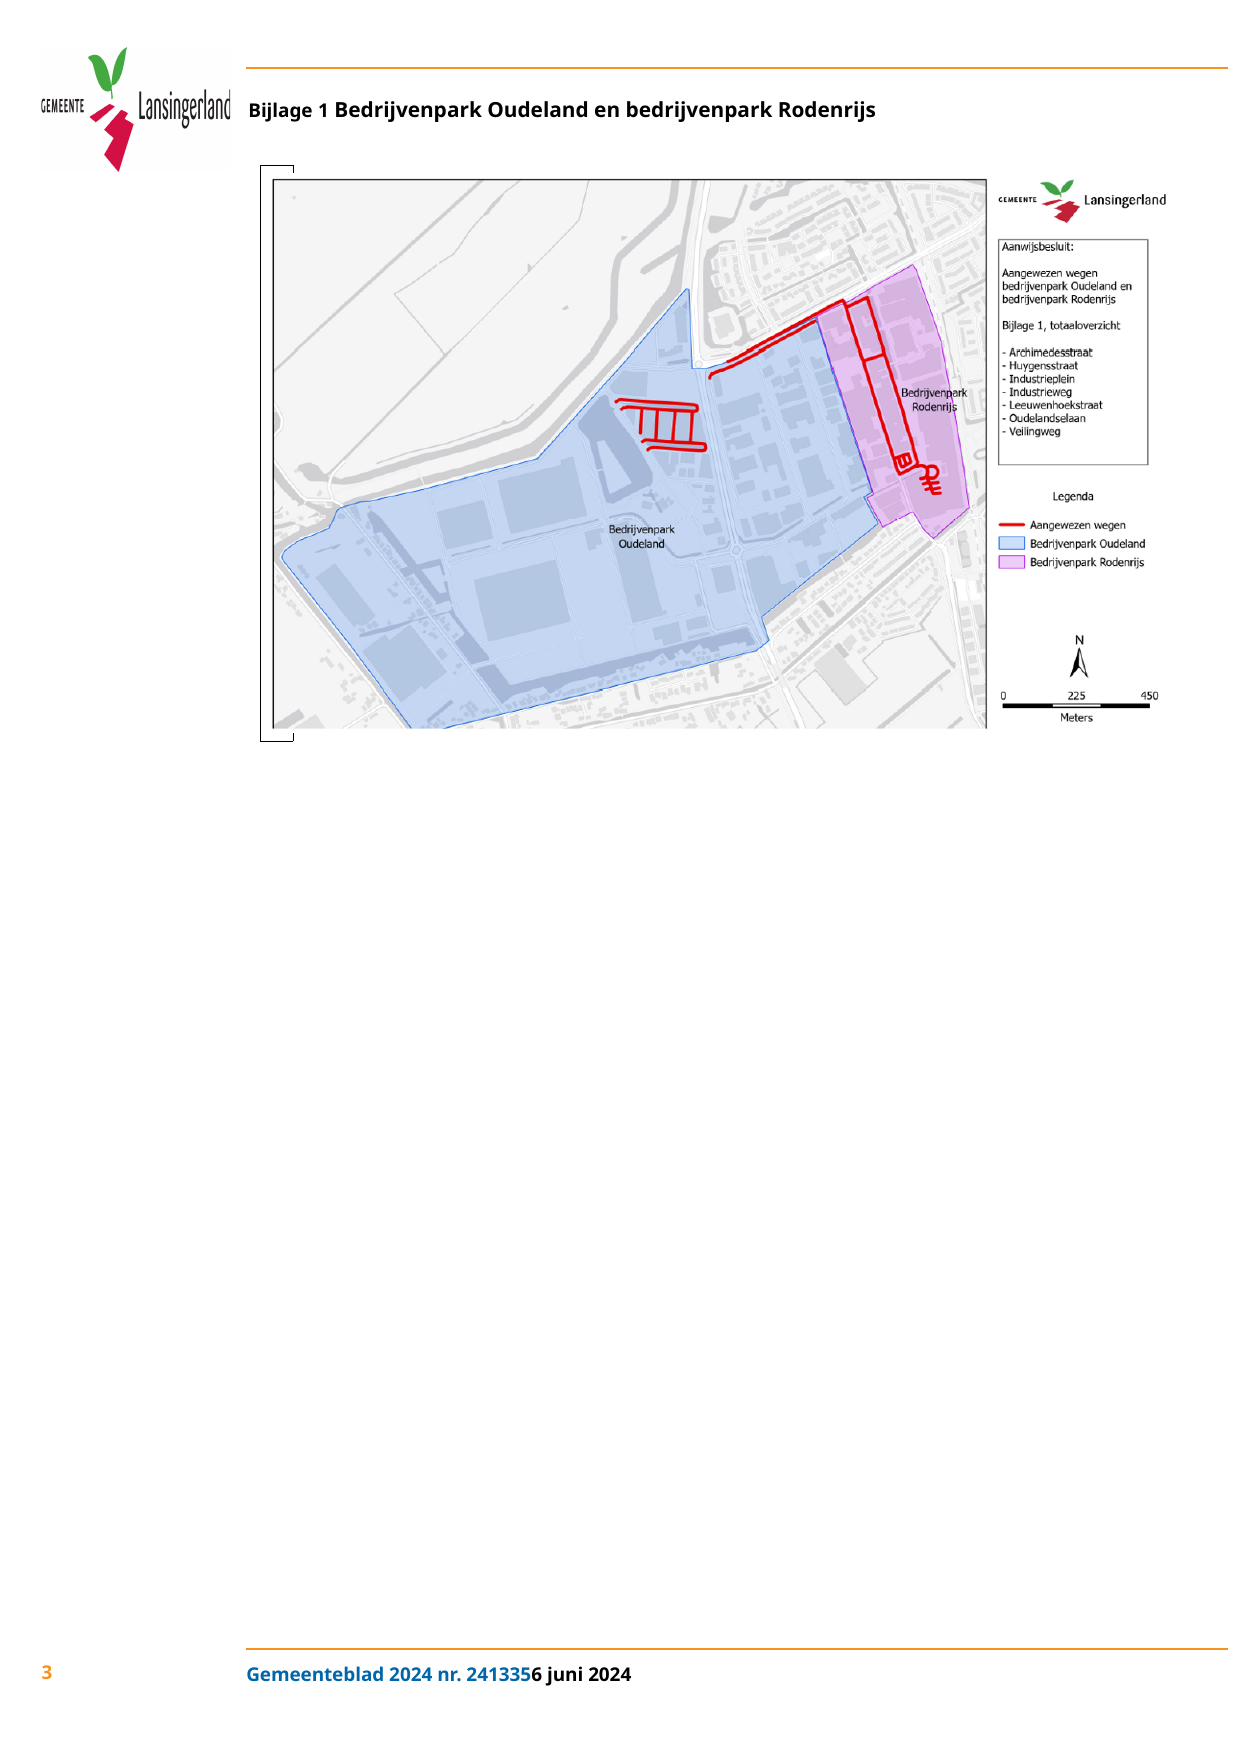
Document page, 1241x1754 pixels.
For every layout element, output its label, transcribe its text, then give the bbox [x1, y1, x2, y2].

picture [41, 47, 231, 172]
text Bijlage 1 Bedrijvenpark Oudeland en bedrijvenpark Rodenrijs [248, 95, 1152, 123]
picture [268, 173, 1173, 733]
